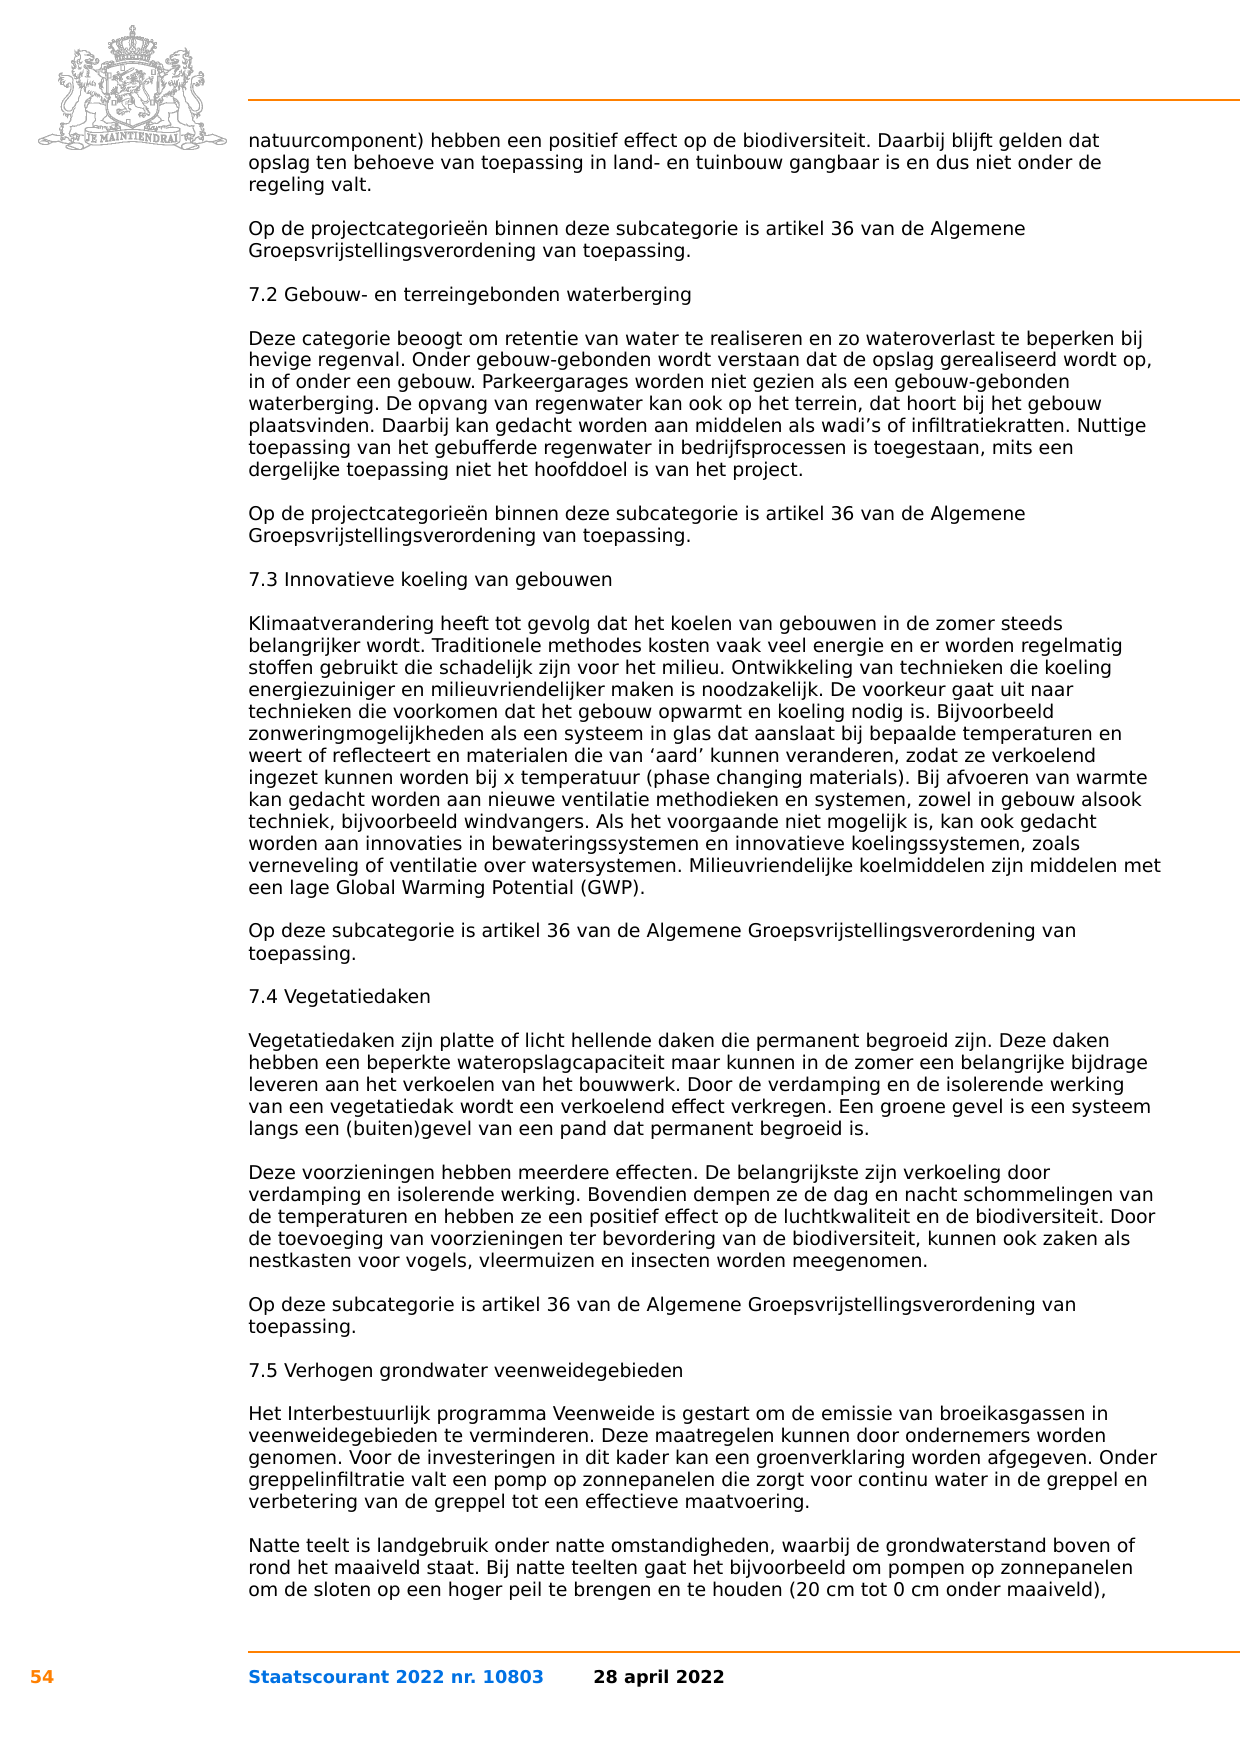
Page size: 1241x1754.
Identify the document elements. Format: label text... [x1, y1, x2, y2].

text Op de projectcategorieën binnen deze subcategorie is artikel 36 van de Algemene Groepsvrijstellingsverordening van toepassing. [248, 503, 1163, 547]
text Op deze subcategorie is artikel 36 van de Algemene Groepsvrijstellingsverordening van toepassing. [248, 920, 1163, 964]
subtitle 7.4 Vegetatiedaken [248, 986, 1163, 1008]
text Natte teelt is landgebruik onder natte omstandigheden, waarbij de grondwaterstand boven of rond het maaiveld staat. Bij natte teelten gaat het bijvoorbeeld om pompen op zonnepanelen om de sloten op een hoger peil te brengen en te houden (20 cm tot 0 cm onder maaiveld), [248, 1535, 1163, 1601]
text Klimaatverandering heeft tot gevolg dat het koelen van gebouwen in de zomer steeds belangrijker wordt. Traditionele methodes kosten vaak veel energie en er worden regelmatig stoffen gebruikt die schadelijk zijn voor het milieu. Ontwikkeling van technieken die koeling energiezuiniger en milieuvriendelijker maken is noodzakelijk. De voorkeur gaat uit naar technieken die voorkomen dat het gebouw opwarmt en koeling nodig is. Bijvoorbeeld zonweringmogelijkheden als een systeem in glas dat aanslaat bij bepaalde temperaturen en weert of reflecteert en materialen die van ‘aard’ kunnen veranderen, zodat ze verkoelend ingezet kunnen worden bij x temperatuur (phase changing materials). Bij afvoeren van warmte kan gedacht worden aan nieuwe ventilatie methodieken en systemen, zowel in gebouw alsook techniek, bijvoorbeeld windvangers. Als het voorgaande niet mogelijk is, kan ook gedacht worden aan innovaties in bewateringssystemen en innovatieve koelingssystemen, zoals verneveling of ventilatie over watersystemen. Milieuvriendelijke koelmiddelen zijn middelen met een lage Global Warming Potential (GWP). [248, 613, 1163, 898]
picture [38, 25, 227, 150]
text Op deze subcategorie is artikel 36 van de Algemene Groepsvrijstellingsverordening van toepassing. [248, 1294, 1163, 1338]
text Op de projectcategorieën binnen deze subcategorie is artikel 36 van de Algemene Groepsvrijstellingsverordening van toepassing. [248, 218, 1163, 262]
text natuurcomponent) hebben een positief effect op de biodiversiteit. Daarbij blijft gelden dat opslag ten behoeve van toepassing in land- en tuinbouw gangbaar is en dus niet onder de regeling valt. [248, 130, 1163, 196]
subtitle 7.3 Innovatieve koeling van gebouwen [248, 569, 1163, 591]
subtitle 7.2 Gebouw- en terreingebonden waterberging [248, 283, 1163, 306]
text Deze voorzieningen hebben meerdere effecten. De belangrijkste zijn verkoeling door verdamping en isolerende werking. Bovendien dempen ze de dag en nacht schommelingen van de temperaturen en hebben ze een positief effect op de luchtkwaliteit en de biodiversiteit. Door de toevoeging van voorzieningen ter bevordering van de biodiversiteit, kunnen ook zaken als nestkasten voor vogels, vleermuizen en insecten worden meegenomen. [248, 1162, 1163, 1272]
text Het Interbestuurlijk programma Veenweide is gestart om de emissie van broeikasgassen in veenweidegebieden te verminderen. Deze maatregelen kunnen door ondernemers worden genomen. Voor de investeringen in dit kader kan een groenverklaring worden afgegeven. Onder greppelinfiltratie valt een pomp op zonnepanelen die zorgt voor continu water in de greppel en verbetering van de greppel tot een effectieve maatvoering. [248, 1403, 1163, 1513]
text Deze categorie beoogt om retentie van water te realiseren en zo wateroverlast te beperken bij hevige regenval. Onder gebouw-gebonden wordt verstaan dat de opslag gerealiseerd wordt op, in of onder een gebouw. Parkeergarages worden niet gezien als een gebouw-gebonden waterberging. De opvang van regenwater kan ook op het terrein, dat hoort bij het gebouw plaatsvinden. Daarbij kan gedacht worden aan middelen als wadi’s of infiltratiekratten. Nuttige toepassing van het gebufferde regenwater in bedrijfsprocessen is toegestaan, mits een dergelijke toepassing niet het hoofddoel is van het project. [248, 327, 1163, 481]
text Vegetatiedaken zijn platte of licht hellende daken die permanent begroeid zijn. Deze daken hebben een beperkte wateropslagcapaciteit maar kunnen in de zomer een belangrijke bijdrage leveren aan het verkoelen van het bouwwerk. Door de verdamping en de isolerende werking van een vegetatiedak wordt een verkoelend effect verkregen. Een groene gevel is een systeem langs een (buiten)gevel van een pand dat permanent begroeid is. [248, 1030, 1163, 1140]
subtitle 7.5 Verhogen grondwater veenweidegebieden [248, 1359, 1163, 1381]
